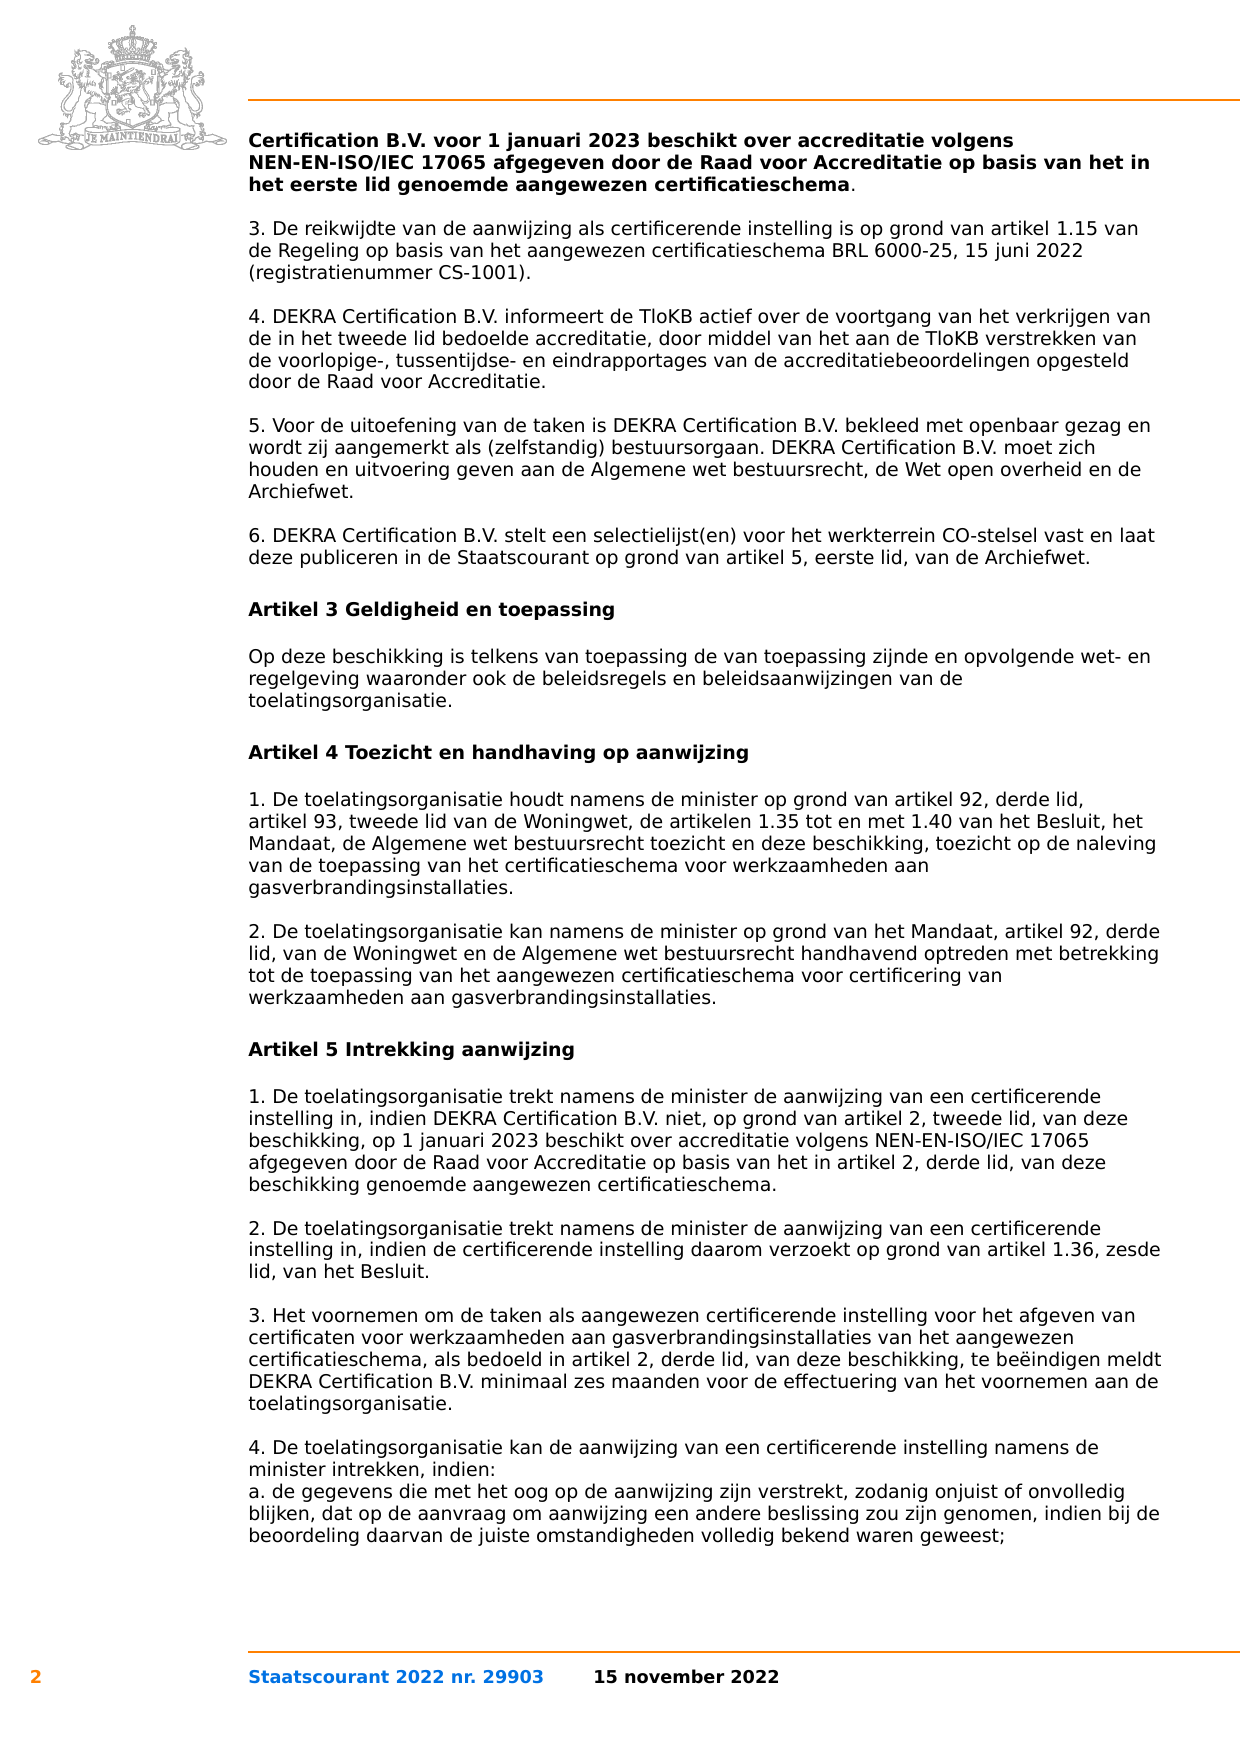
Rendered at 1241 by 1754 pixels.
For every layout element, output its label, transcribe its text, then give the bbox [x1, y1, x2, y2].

subtitle Artikel 5 Intrekking aanwijzing [248, 1039, 1163, 1061]
text 1. De toelatingsorganisatie houdt namens de minister op grond van artikel 92, derde lid, artikel 93, tweede lid van de Woningwet, de artikelen 1.35 tot en met 1.40 van het Besluit, het Mandaat, de Algemene wet bestuursrecht toezicht en deze beschikking, toezicht op de naleving van de toepassing van het certificatieschema voor werkzaamheden aan gasverbrandingsinstallaties. [248, 789, 1163, 899]
text 3. Het voornemen om de taken als aangewezen certificerende instelling voor het afgeven van certificaten voor werkzaamheden aan gasverbrandingsinstallaties van het aangewezen certificatieschema, als bedoeld in artikel 2, derde lid, van deze beschikking, te beëindigen meldt DEKRA Certification B.V. minimaal zes maanden voor de effectuering van het voornemen aan de toelatingsorganisatie. [248, 1305, 1163, 1415]
text 1. De toelatingsorganisatie trekt namens de minister de aanwijzing van een certificerende instelling in, indien DEKRA Certification B.V. niet, op grond van artikel 2, tweede lid, van deze beschikking, op 1 januari 2023 beschikt over accreditatie volgens NEN-EN-ISO/IEC 17065 afgegeven door de Raad voor Accreditatie op basis van het in artikel 2, derde lid, van deze beschikking genoemde aangewezen certificatieschema. [248, 1086, 1163, 1196]
text 4. DEKRA Certification B.V. informeert de TloKB actief over de voortgang van het verkrijgen van de in het tweede lid bedoelde accreditatie, door middel van het aan de TloKB verstrekken van de voorlopige-, tussentijdse- en eindrapportages van de accreditatiebeoordelingen opgesteld door de Raad voor Accreditatie. [248, 306, 1163, 393]
text 2. De toelatingsorganisatie trekt namens de minister de aanwijzing van een certificerende instelling in, indien de certificerende instelling daarom verzoekt op grond van artikel 1.36, zesde lid, van het Besluit. [248, 1217, 1163, 1283]
subtitle Artikel 4 Toezicht en handhaving op aanwijzing [248, 742, 1163, 764]
text 4. De toelatingsorganisatie kan de aanwijzing van een certificerende instelling namens de minister intrekken, indien: [248, 1437, 1163, 1481]
text 3. De reikwijdte van de aanwijzing als certificerende instelling is op grond van artikel 1.15 van de Regeling op basis van het aangewezen certificatieschema BRL 6000-25, 15 juni 2022 (registratienummer CS-1001). [248, 218, 1163, 284]
text Certification B.V. voor 1 januari 2023 beschikt over accreditatie volgens NEN-EN-ISO/IEC 17065 afgegeven door de Raad voor Accreditatie op basis van het in het eerste lid genoemde aangewezen certificatieschema. [248, 130, 1163, 196]
text 5. Voor de uitoefening van de taken is DEKRA Certification B.V. bekleed met openbaar gezag en wordt zij aangemerkt als (zelfstandig) bestuursorgaan. DEKRA Certification B.V. moet zich houden en uitvoering geven aan de Algemene wet bestuursrecht, de Wet open overheid en de Archiefwet. [248, 415, 1163, 503]
text 6. DEKRA Certification B.V. stelt een selectielijst(en) voor het werkterrein CO-stelsel vast en laat deze publiceren in de Staatscourant op grond van artikel 5, eerste lid, van de Archiefwet. [248, 525, 1163, 569]
text 2. De toelatingsorganisatie kan namens de minister op grond van het Mandaat, artikel 92, derde lid, van de Woningwet en de Algemene wet bestuursrecht handhavend optreden met betrekking tot de toepassing van het aangewezen certificatieschema voor certificering van werkzaamheden aan gasverbrandingsinstallaties. [248, 921, 1163, 1009]
text a. de gegevens die met het oog op de aanwijzing zijn verstrekt, zodanig onjuist of onvolledig blijken, dat op de aanvraag om aanwijzing een andere beslissing zou zijn genomen, indien bij de beoordeling daarvan de juiste omstandigheden volledig bekend waren geweest; [248, 1481, 1163, 1547]
text Op deze beschikking is telkens van toepassing de van toepassing zijnde en opvolgende wet- en regelgeving waaronder ook de beleidsregels en beleidsaanwijzingen van de toelatingsorganisatie. [248, 646, 1163, 712]
subtitle Artikel 3 Geldigheid en toepassing [248, 599, 1163, 621]
picture [38, 25, 227, 150]
